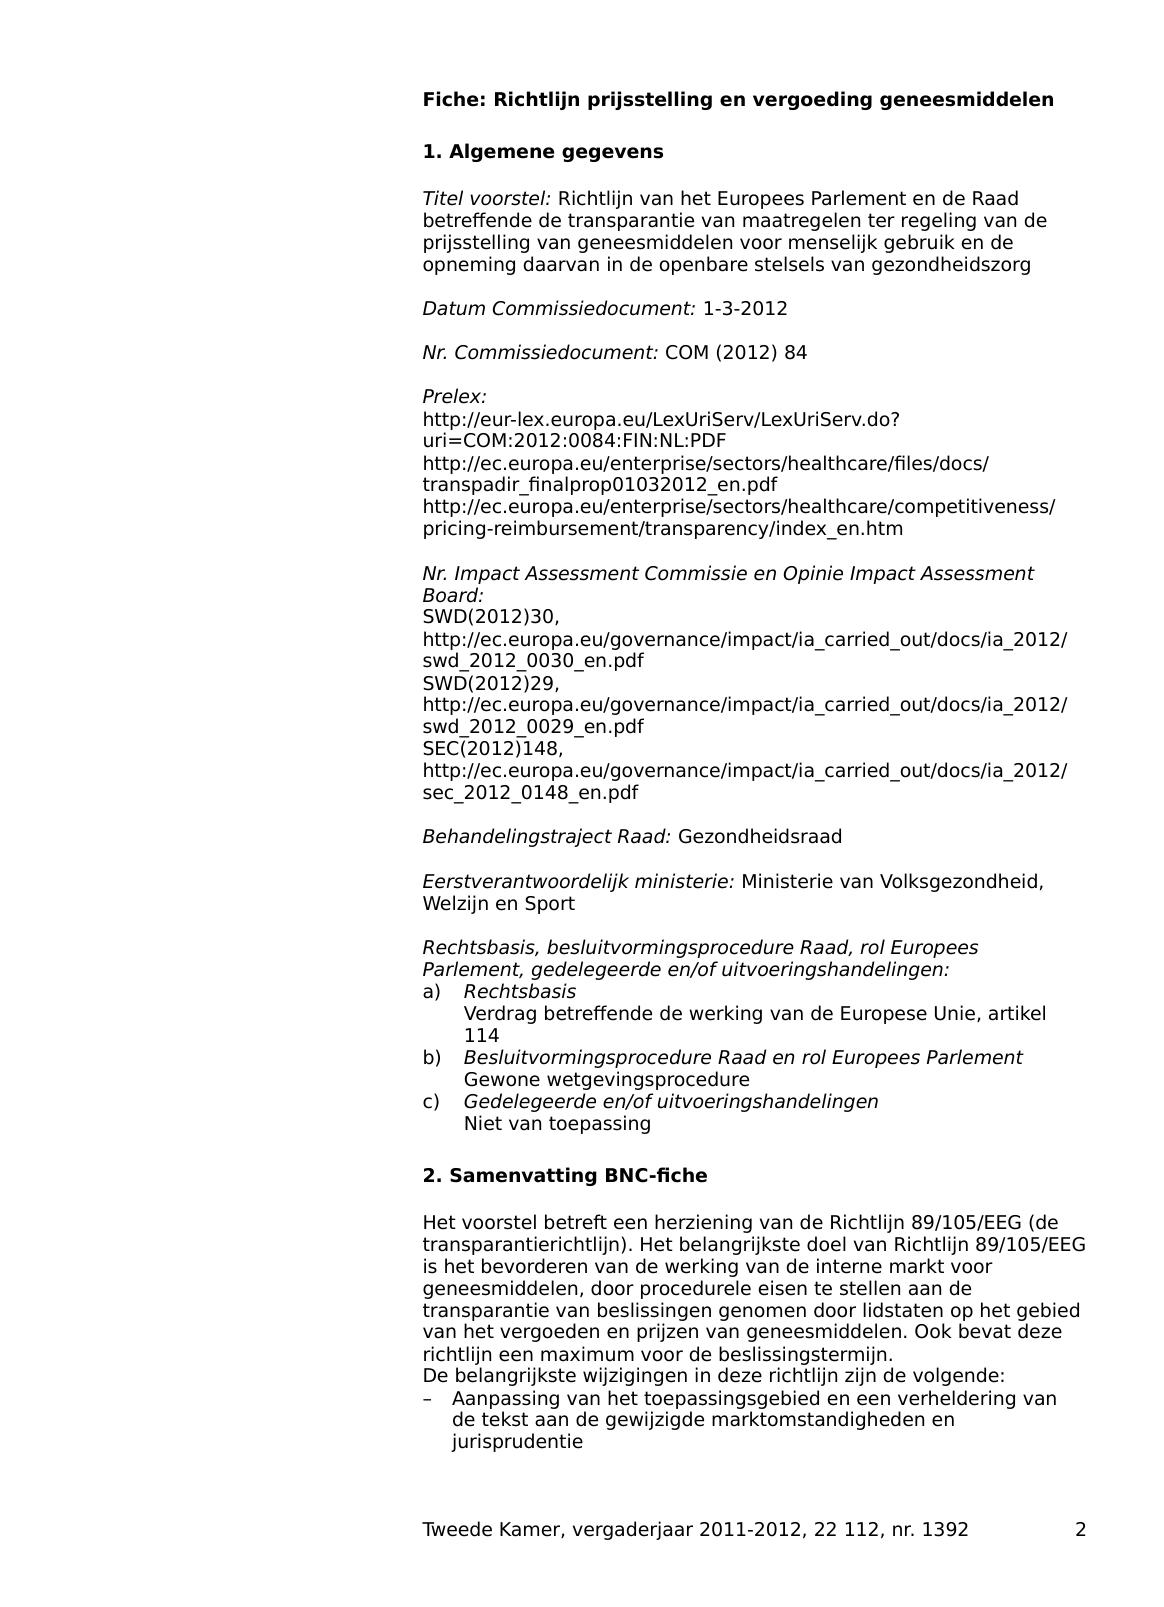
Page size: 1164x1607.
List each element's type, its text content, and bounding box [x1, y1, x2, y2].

text De belangrijkste wijzigingen in deze richtlijn zijn de volgende: [422, 1365, 1087, 1387]
text Titel voorstel: Richtlijn van het Europees Parlement en de Raad betreffende de transparantie van maatregelen ter regeling van de prijsstelling van geneesmiddelen voor menselijk gebruik en de opneming daarvan in de openbare stelsels van gezondheidszorg [422, 188, 1087, 276]
text Verdrag betreffende de werking van de Europese Unie, artikel 114 [464, 1003, 1087, 1047]
text Behandelingstraject Raad: Gezondheidsraad [422, 826, 1087, 848]
text SEC(2012)148, [422, 738, 1087, 760]
text a) Rechtsbasis [422, 981, 1087, 1003]
text Eerstverantwoordelijk ministerie: Ministerie van Volksgezondheid, Welzijn en Sport [422, 871, 1087, 914]
subtitle Fiche: Richtlijn prijsstelling en vergoeding geneesmiddelen [422, 89, 1087, 111]
text Prelex: [422, 386, 1087, 408]
text http://ec.europa.eu/governance/impact/ia_carried_out/docs/ia_2012/swd_2012_0029_en.pdf [422, 694, 1087, 738]
text Het voorstel betreft een herziening van de Richtlijn 89/105/EEG (de transparantierichtlijn). Het belangrijkste doel van Richtlijn 89/105/EEG is het bevorderen van de werking van de interne markt voor geneesmiddelen, door procedurele eisen te stellen aan de transparantie van beslissingen genomen door lidstaten op het gebied van het vergoeden en prijzen van geneesmiddelen. Ook bevat deze richtlijn een maximum voor de beslissingstermijn. [422, 1212, 1087, 1365]
text Rechtsbasis, besluitvormingsprocedure Raad, rol Europees Parlement, gedelegeerde en/of uitvoeringshandelingen: [422, 937, 1087, 981]
text http://ec.europa.eu/governance/impact/ia_carried_out/docs/ia_2012/sec_2012_0148_en.pdf [422, 760, 1087, 804]
text Nr. Impact Assessment Commissie en Opinie Impact Assessment Board: [422, 562, 1087, 606]
text http://ec.europa.eu/governance/impact/ia_carried_out/docs/ia_2012/swd_2012_0030_en.pdf [422, 628, 1087, 672]
subtitle 2. Samenvatting BNC-fiche [422, 1164, 1087, 1187]
text SWD(2012)30, [422, 606, 1087, 628]
text http://ec.europa.eu/enterprise/sectors/healthcare/competitiveness/pricing-reimbursement/transparency/index_en.htm [422, 496, 1087, 540]
text http://ec.europa.eu/enterprise/sectors/healthcare/files/docs/transpadir_finalprop01032012_en.pdf [422, 452, 1087, 496]
subtitle 1. Algemene gegevens [422, 141, 1087, 163]
text Datum Commissiedocument: 1-3-2012 [422, 298, 1087, 320]
text SWD(2012)29, [422, 672, 1087, 694]
text http://eur-lex.europa.eu/LexUriServ/LexUriServ.do?uri=COM:2012:0084:FIN:NL:PDF [422, 408, 1087, 452]
text Nr. Commissiedocument: COM (2012) 84 [422, 342, 1087, 364]
text Gewone wetgevingsprocedure [464, 1069, 1087, 1091]
text c) Gedelegeerde en/of uitvoeringshandelingen [422, 1091, 1087, 1113]
text Niet van toepassing [464, 1113, 1087, 1134]
text – Aanpassing van het toepassingsgebied en een verheldering van de tekst aan de gewijzigde marktomstandigheden en jurisprudentie [422, 1387, 1087, 1453]
text b) Besluitvormingsprocedure Raad en rol Europees Parlement [422, 1047, 1087, 1069]
